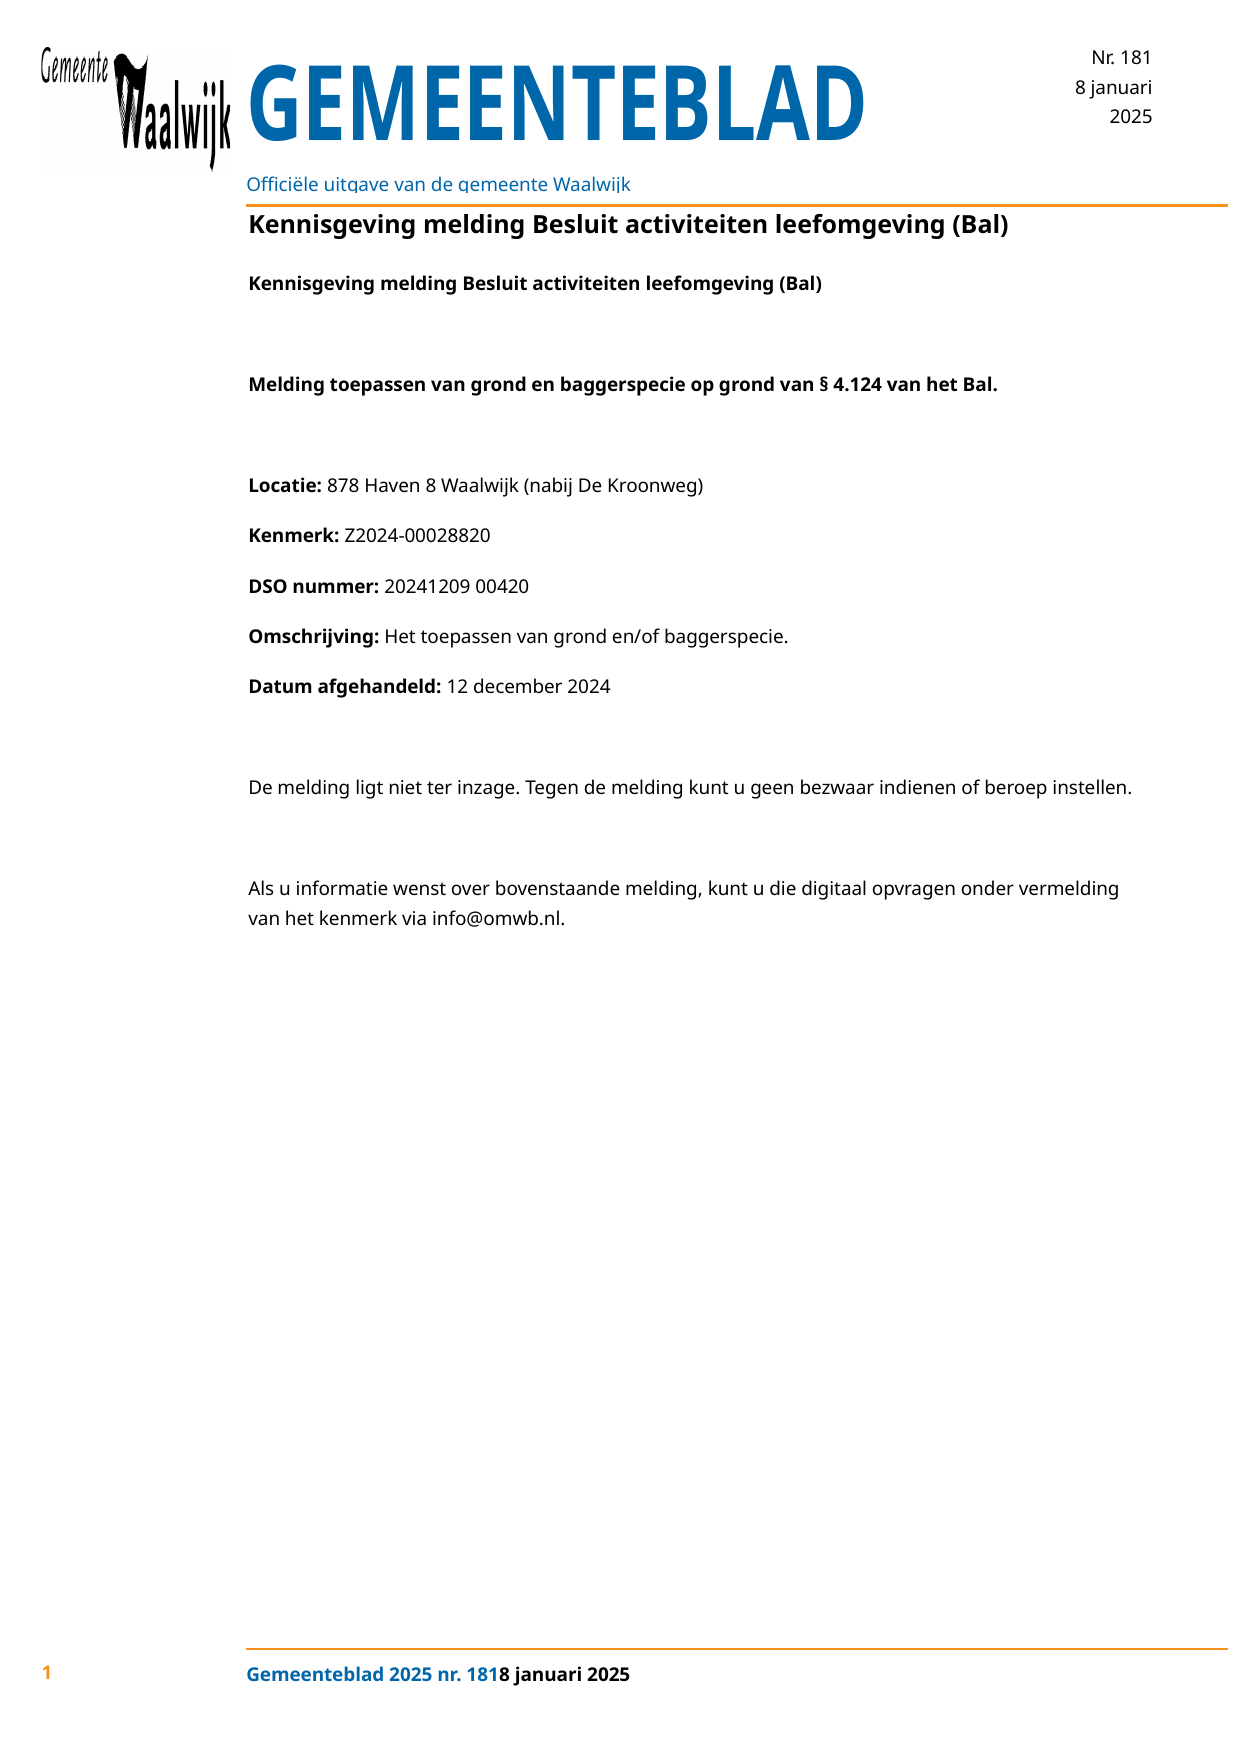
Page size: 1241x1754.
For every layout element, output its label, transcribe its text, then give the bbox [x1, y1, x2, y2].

text Kennisgeving melding Besluit activiteiten leefomgeving (Bal) [248, 207, 1152, 241]
text DSO nummer: 20241209 00420 [248, 573, 1152, 598]
text Kennisgeving melding Besluit activiteiten leefomgeving (Bal) [248, 270, 1152, 296]
text De melding ligt niet ter inzage. Tegen de melding kunt u geen bezwaar indienen of beroep instellen. [248, 774, 1152, 800]
text Melding toepassen van grond en baggerspecie op grond van § 4.124 van het Bal. [248, 371, 1152, 397]
text Als u informatie wenst over bovenstaande melding, kunt u die digitaal opvragen onder vermelding van het kenmerk via info@omwb.nl. [248, 875, 1152, 931]
text Omschrijving: Het toepassen van grond en/of baggerspecie. [248, 623, 1152, 649]
picture [41, 47, 231, 172]
text Kenmerk: Z2024-00028820 [248, 522, 1152, 548]
text Locatie: 878 Haven 8 Waalwijk (nabij De Kroonweg) [248, 472, 1152, 498]
text Datum afgehandeld: 12 december 2024 [248, 674, 1152, 699]
